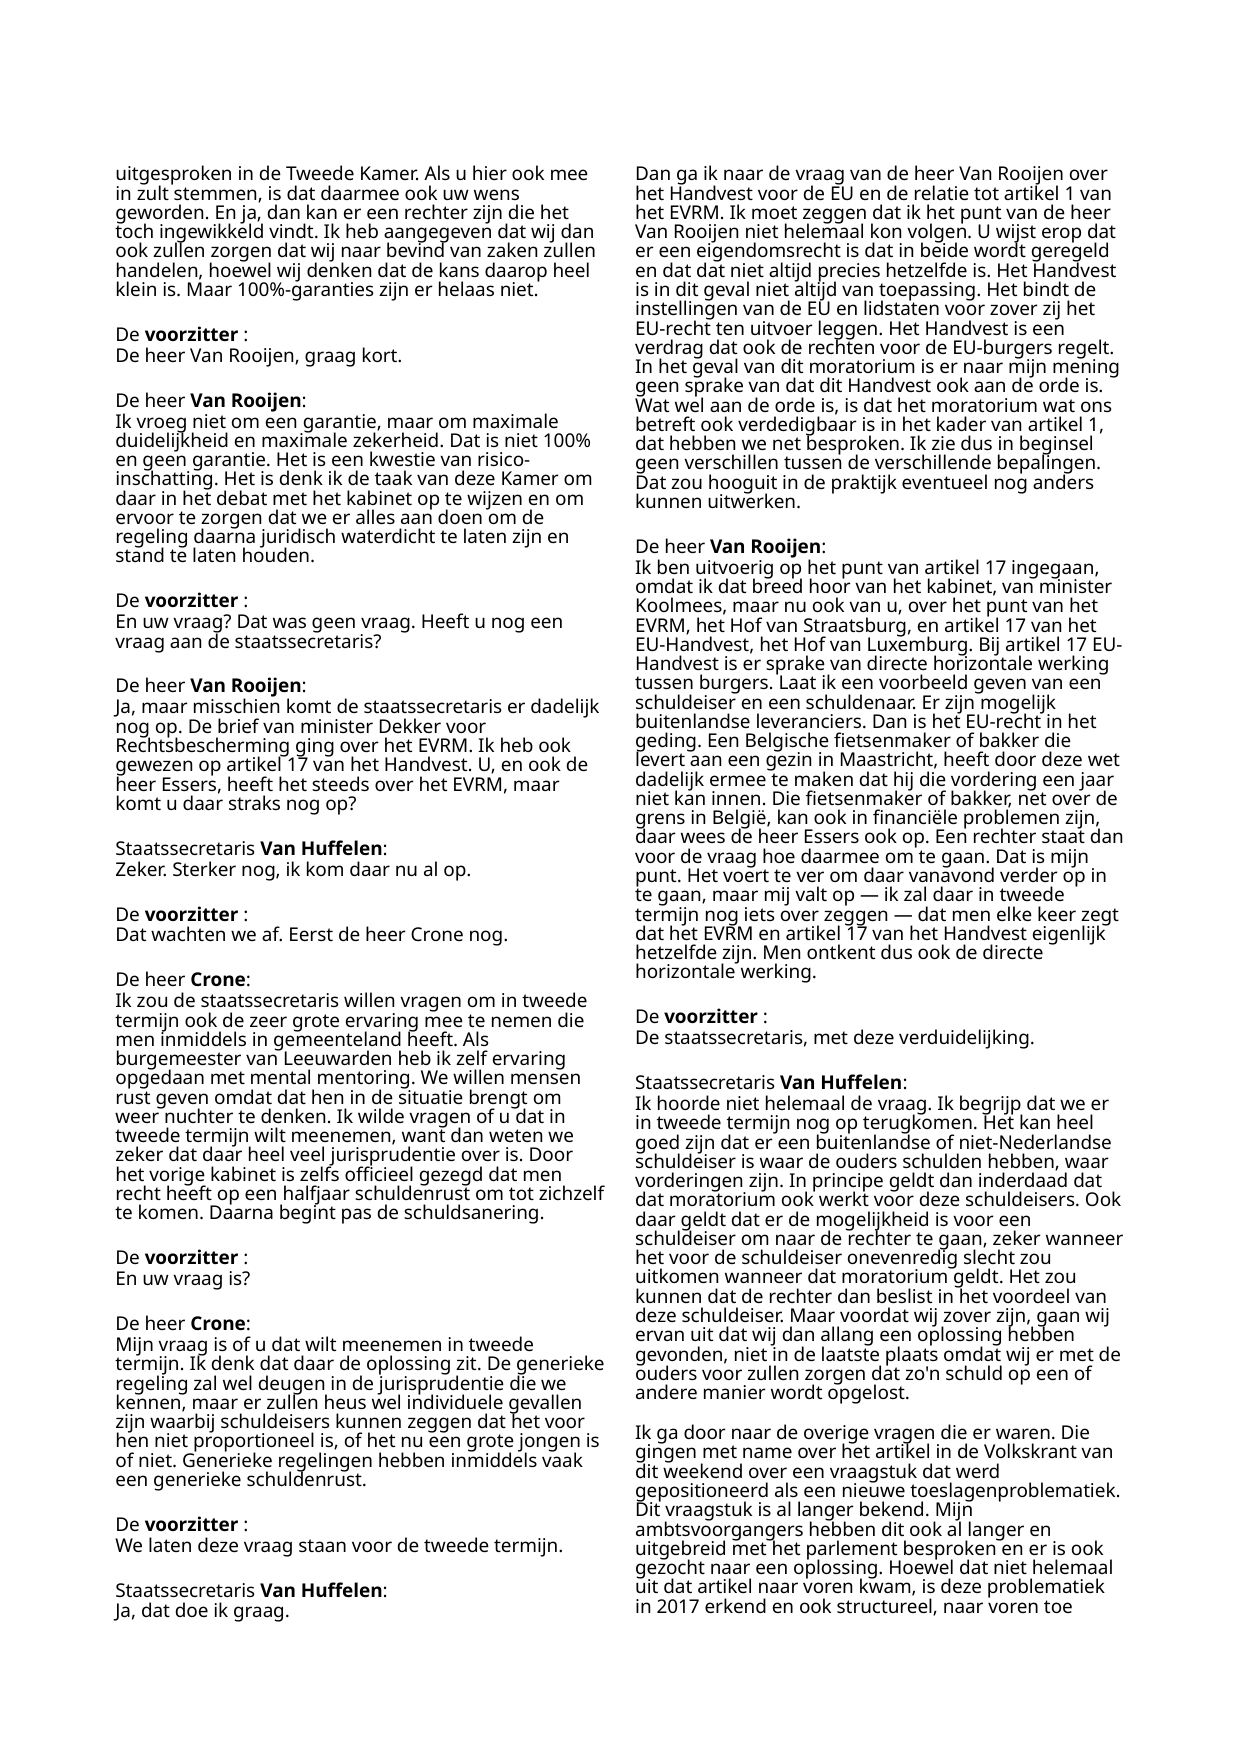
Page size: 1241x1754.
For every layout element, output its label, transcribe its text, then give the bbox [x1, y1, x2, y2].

text Ja, dat doe ik graag. [115, 1602, 605, 1622]
text De heer Van Rooijen: [115, 387, 605, 413]
text Ik ben uitvoerig op het punt van artikel 17 ingegaan, omdat ik dat breed hoor van het kabinet, van minister Koolmees, maar nu ook van u, over het punt van het EVRM, het Hof van Straatsburg, en artikel 17 van het EU-Handvest, het Hof van Luxemburg. Bij artikel 17 EU-Handvest is er sprake van directe horizontale werking tussen burgers. Laat ik een voorbeeld geven van een schuldeiser en een schuldenaar. Er zijn mogelijk buitenlandse leveranciers. Dan is het EU-recht in het geding. Een Belgische fietsenmaker of bakker die levert aan een gezin in Maastricht, heeft door deze wet dadelijk ermee te maken dat hij die vordering een jaar niet kan innen. Die fietsenmaker of bakker, net over de grens in België, kan ook in financiële problemen zijn, daar wees de heer Essers ook op. Een rechter staat dan voor de vraag hoe daarmee om te gaan. Dat is mijn punt. Het voert te ver om daar vanavond verder op in te gaan, maar mij valt op — ik zal daar in tweede termijn nog iets over zeggen — dat men elke keer zegt dat het EVRM en artikel 17 van het Handvest eigenlijk hetzelfde zijn. Men ontkent dus ook de directe horizontale werking. [635, 559, 1125, 983]
text De voorzitter : [115, 588, 605, 613]
text De heer Van Rooijen: [635, 533, 1125, 559]
text Ik zou de staatssecretaris willen vragen om in tweede termijn ook de zeer grote ervaring mee te nemen die men inmiddels in gemeenteland heeft. Als burgemeester van Leeuwarden heb ik zelf ervaring opgedaan met mental mentoring. We willen mensen rust geven omdat dat hen in de situatie brengt om weer nuchter te denken. Ik wilde vragen of u dat in tweede termijn wilt meenemen, want dan weten we zeker dat daar heel veel jurisprudentie over is. Door het vorige kabinet is zelfs officieel gezegd dat men recht heeft op een halfjaar schuldenrust om tot zichzelf te komen. Daarna begint pas de schuldsanering. [115, 992, 605, 1223]
text Mijn vraag is of u dat wilt meenemen in tweede termijn. Ik denk dat daar de oplossing zit. De generieke regeling zal wel deugen in de jurisprudentie die we kennen, maar er zullen heus wel individuele gevallen zijn waarbij schuldeisers kunnen zeggen dat het voor hen niet proportioneel is, of het nu een grote jongen is of niet. Generieke regelingen hebben inmiddels vaak een generieke schuldenrust. [115, 1336, 605, 1490]
text Staatssecretaris Van Huffelen: [635, 1069, 1125, 1095]
text Zeker. Sterker nog, ik kom daar nu al op. [115, 861, 605, 880]
text De voorzitter : [115, 1511, 605, 1537]
text En uw vraag? Dat was geen vraag. Heeft u nog een vraag aan de staatssecretaris? [115, 613, 605, 652]
text Ik hoorde niet helemaal de vraag. Ik begrijp dat we er in tweede termijn nog op terugkomen. Het kan heel goed zijn dat er een buitenlandse of niet-Nederlandse schuldeiser is waar de ouders schulden hebben, waar vorderingen zijn. In principe geldt dan inderdaad dat dat moratorium ook werkt voor deze schuldeisers. Ook daar geldt dat er de mogelijkheid is voor een schuldeiser om naar de rechter te gaan, zeker wanneer het voor de schuldeiser onevenredig slecht zou uitkomen wanneer dat moratorium geldt. Het zou kunnen dat de rechter dan beslist in het voordeel van deze schuldeiser. Maar voordat wij zover zijn, gaan wij ervan uit dat wij dan allang een oplossing hebben gevonden, niet in de laatste plaats omdat wij er met de ouders voor zullen zorgen dat zo'n schuld op een of andere manier wordt opgelost. [635, 1095, 1125, 1403]
text De heer Crone: [115, 1310, 605, 1336]
text Staatssecretaris Van Huffelen: [115, 835, 605, 861]
text uitgesproken in de Tweede Kamer. Als u hier ook mee in zult stemmen, is dat daarmee ook uw wens geworden. En ja, dan kan er een rechter zijn die het toch ingewikkeld vindt. Ik heb aangegeven dat wij dan ook zullen zorgen dat wij naar bevind van zaken zullen handelen, hoewel wij denken dat de kans daarop heel klein is. Maar 100%-garanties zijn er helaas niet. [115, 165, 605, 300]
text En uw vraag is? [115, 1270, 605, 1289]
text De staatssecretaris, met deze verduidelijking. [635, 1029, 1125, 1048]
text Dat wachten we af. Eerst de heer Crone nog. [115, 926, 605, 946]
text We laten deze vraag staan voor de tweede termijn. [115, 1537, 605, 1556]
text De voorzitter : [115, 321, 605, 347]
text Dan ga ik naar de vraag van de heer Van Rooijen over het Handvest voor de EU en de relatie tot artikel 1 van het EVRM. Ik moet zeggen dat ik het punt van de heer Van Rooijen niet helemaal kon volgen. U wijst erop dat er een eigendomsrecht is dat in beide wordt geregeld en dat dat niet altijd precies hetzelfde is. Het Handvest is in dit geval niet altijd van toepassing. Het bindt de instellingen van de EU en lidstaten voor zover zij het EU-recht ten uitvoer leggen. Het Handvest is een verdrag dat ook de rechten voor de EU-burgers regelt. In het geval van dit moratorium is er naar mijn mening geen sprake van dat dit Handvest ook aan de orde is. Wat wel aan de orde is, is dat het moratorium wat ons betreft ook verdedigbaar is in het kader van artikel 1, dat hebben we net besproken. Ik zie dus in beginsel geen verschillen tussen de verschillende bepalingen. Dat zou hooguit in de praktijk eventueel nog anders kunnen uitwerken. [635, 165, 1125, 512]
text De voorzitter : [115, 901, 605, 926]
text De heer Van Rooijen: [115, 673, 605, 698]
text De heer Crone: [115, 967, 605, 992]
text Staatssecretaris Van Huffelen: [115, 1577, 605, 1602]
text Ik ga door naar de overige vragen die er waren. Die gingen met name over het artikel in de Volkskrant van dit weekend over een vraagstuk dat werd gepositioneerd als een nieuwe toeslagenproblematiek. Dit vraagstuk is al langer bekend. Mijn ambtsvoorgangers hebben dit ook al langer en uitgebreid met het parlement besproken en er is ook gezocht naar een oplossing. Hoewel dat niet helemaal uit dat artikel naar voren kwam, is deze problematiek in 2017 erkend en ook structureel, naar voren toe [635, 1424, 1125, 1617]
text De voorzitter : [115, 1244, 605, 1270]
text De heer Van Rooijen, graag kort. [115, 347, 605, 366]
text Ja, maar misschien komt de staatssecretaris er dadelijk nog op. De brief van minister Dekker voor Rechtsbescherming ging over het EVRM. Ik heb ook gewezen op artikel 17 van het Handvest. U, en ook de heer Essers, heeft het steeds over het EVRM, maar komt u daar straks nog op? [115, 698, 605, 814]
text Ik vroeg niet om een garantie, maar om maximale duidelijkheid en maximale zekerheid. Dat is niet 100% en geen garantie. Het is een kwestie van risico-inschatting. Het is denk ik de taak van deze Kamer om daar in het debat met het kabinet op te wijzen en om ervoor te zorgen dat we er alles aan doen om de regeling daarna juridisch waterdicht te laten zijn en stand te laten houden. [115, 413, 605, 567]
text De voorzitter : [635, 1003, 1125, 1029]
